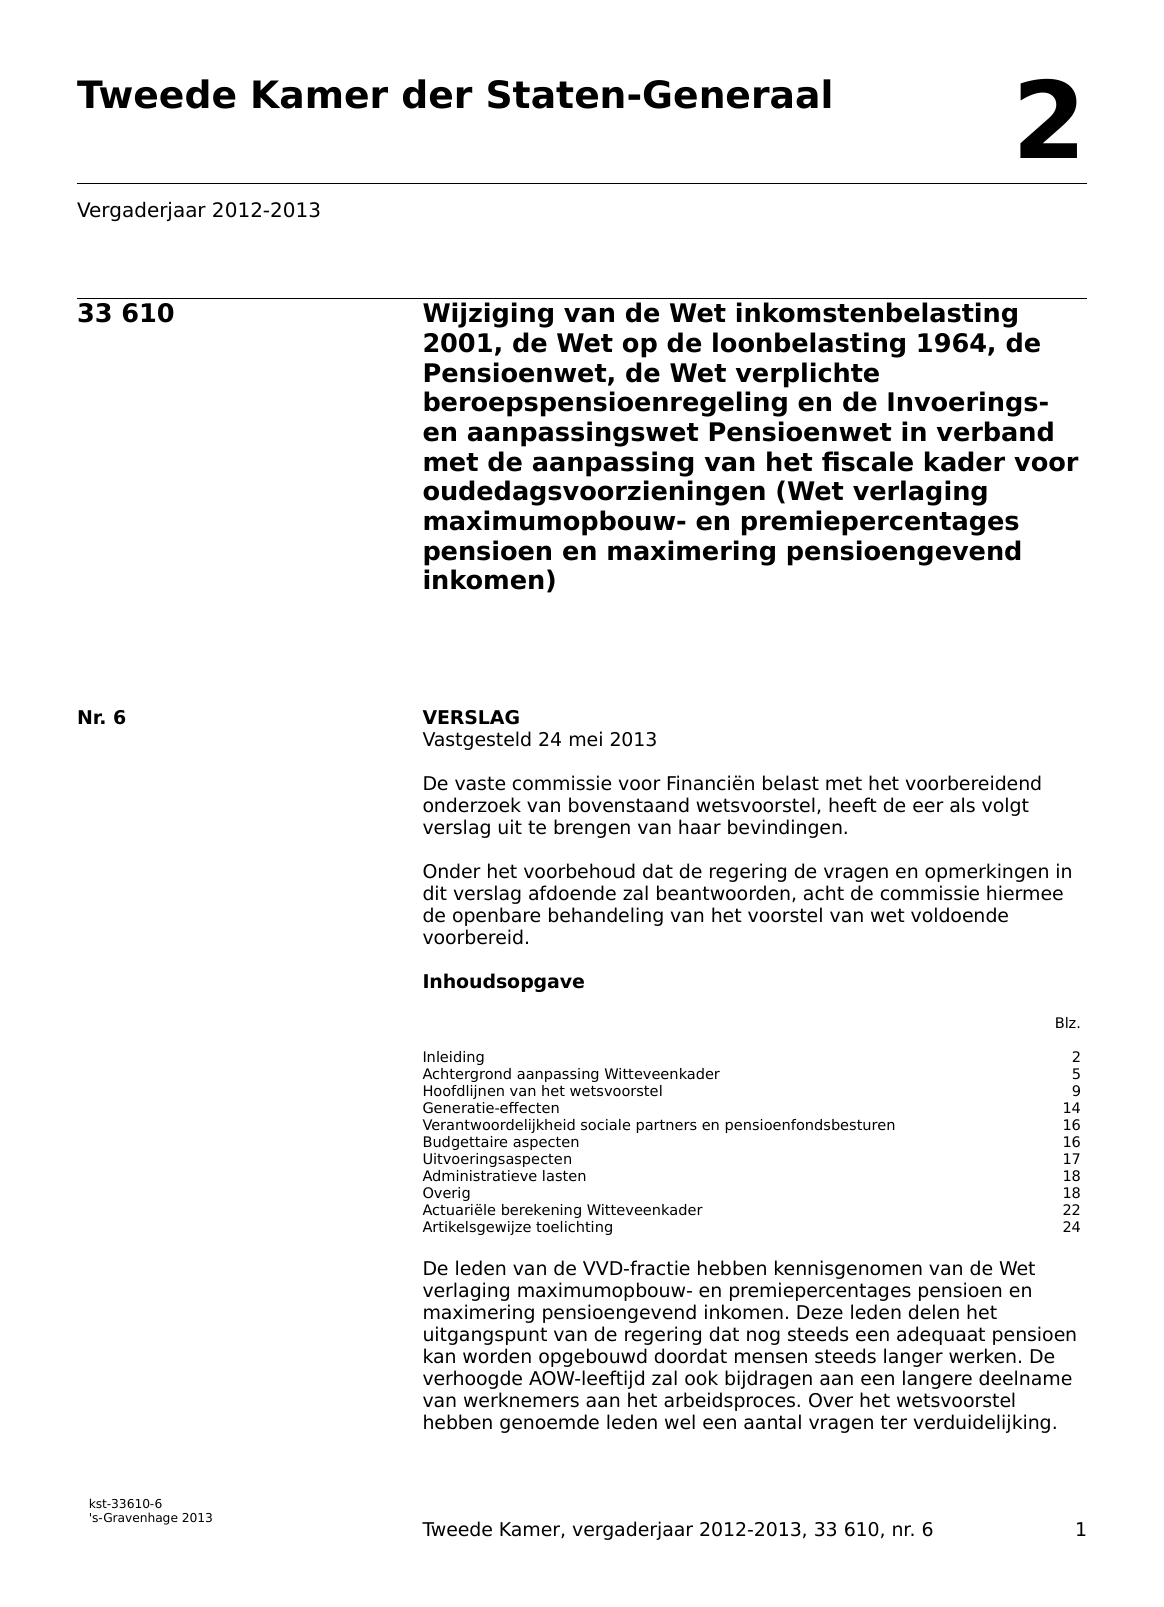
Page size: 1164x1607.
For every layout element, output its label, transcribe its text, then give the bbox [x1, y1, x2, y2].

table_cell 24 [1013, 1219, 1087, 1236]
table_cell Administratieve lasten [422, 1168, 1013, 1185]
table_cell Uitvoeringsaspecten [422, 1151, 1013, 1168]
table_cell Hoofdlijnen van het wetsvoorstel [422, 1083, 1013, 1100]
subtitle Inhoudsopgave [422, 971, 1087, 993]
table_cell Verantwoordelijkheid sociale partners en pensioenfondsbesturen [422, 1117, 1013, 1134]
table_cell 5 [1013, 1066, 1087, 1083]
subtitle Nr. 6 VERSLAG [77, 707, 1087, 729]
text Vastgesteld 24 mei 2013 [422, 729, 1087, 751]
table_cell 9 [1013, 1083, 1087, 1100]
table_header 2 [886, 59, 1087, 183]
table_cell Overig [422, 1185, 1013, 1202]
table_cell [422, 1032, 1013, 1049]
table_cell 17 [1013, 1151, 1087, 1168]
table_cell 22 [1013, 1202, 1087, 1219]
table_cell Inleiding [422, 1049, 1013, 1066]
table_cell Budgettaire aspecten [422, 1134, 1013, 1151]
text 's-Gravenhage 2013 [88, 1511, 323, 1525]
text Onder het voorbehoud dat de regering de vragen en opmerkingen in dit verslag afdoende zal beantwoorden, acht de commissie hiermee de openbare behandeling van het voorstel van wet voldoende voorbereid. [422, 861, 1087, 949]
table_header [422, 1015, 1013, 1032]
table_cell 16 [1013, 1117, 1087, 1134]
table_cell Generatie-effecten [422, 1100, 1013, 1117]
table_cell Actuariële berekening Witteveenkader [422, 1202, 1013, 1219]
table_cell 2 [1013, 1049, 1087, 1066]
subtitle 33 610 Wijziging van de Wet inkomstenbelasting 2001, de Wet op de loonbelasting 1964, de Pensioenwet, de Wet verplichte beroepspensioenregeling en de Invoerings- en aanpassingswet Pensioenwet in verband met de aanpassing van het fiscale kader voor oudedagsvoorzieningen (Wet verlaging maximumopbouw- en premiepercentages pensioen en maximering pensioengevend inkomen) [77, 299, 1087, 596]
text De leden van de VVD-fractie hebben kennisgenomen van de Wet verlaging maximumopbouw- en premiepercentages pensioen en maximering pensioengevend inkomen. Deze leden delen het uitgangspunt van de regering dat nog steeds een adequaat pensioen kan worden opgebouwd doordat mensen steeds langer werken. De verhoogde AOW-leeftijd zal ook bijdragen aan een langere deelname van werknemers aan het arbeidsproces. Over het wetsvoorstel hebben genoemde leden wel een aantal vragen ter verduidelijking. [422, 1258, 1087, 1434]
text De vaste commissie voor Financiën belast met het voorbereidend onderzoek van bovenstaand wetsvoorstel, heeft de eer als volgt verslag uit te brengen van haar bevindingen. [422, 773, 1087, 839]
table_cell 18 [1013, 1185, 1087, 1202]
text kst-33610-6 [88, 1497, 323, 1511]
table_header Blz. [1013, 1015, 1087, 1032]
table_cell 14 [1013, 1100, 1087, 1117]
table_header Tweede Kamer der Staten-Generaal [77, 59, 886, 183]
table_cell 18 [1013, 1168, 1087, 1185]
table_cell Artikelsgewijze toelichting [422, 1219, 1013, 1236]
table_cell 16 [1013, 1134, 1087, 1151]
table_cell Achtergrond aanpassing Witteveenkader [422, 1066, 1013, 1083]
table_cell [1013, 1032, 1087, 1049]
table_cell Vergaderjaar 2012-2013 [77, 184, 1087, 298]
